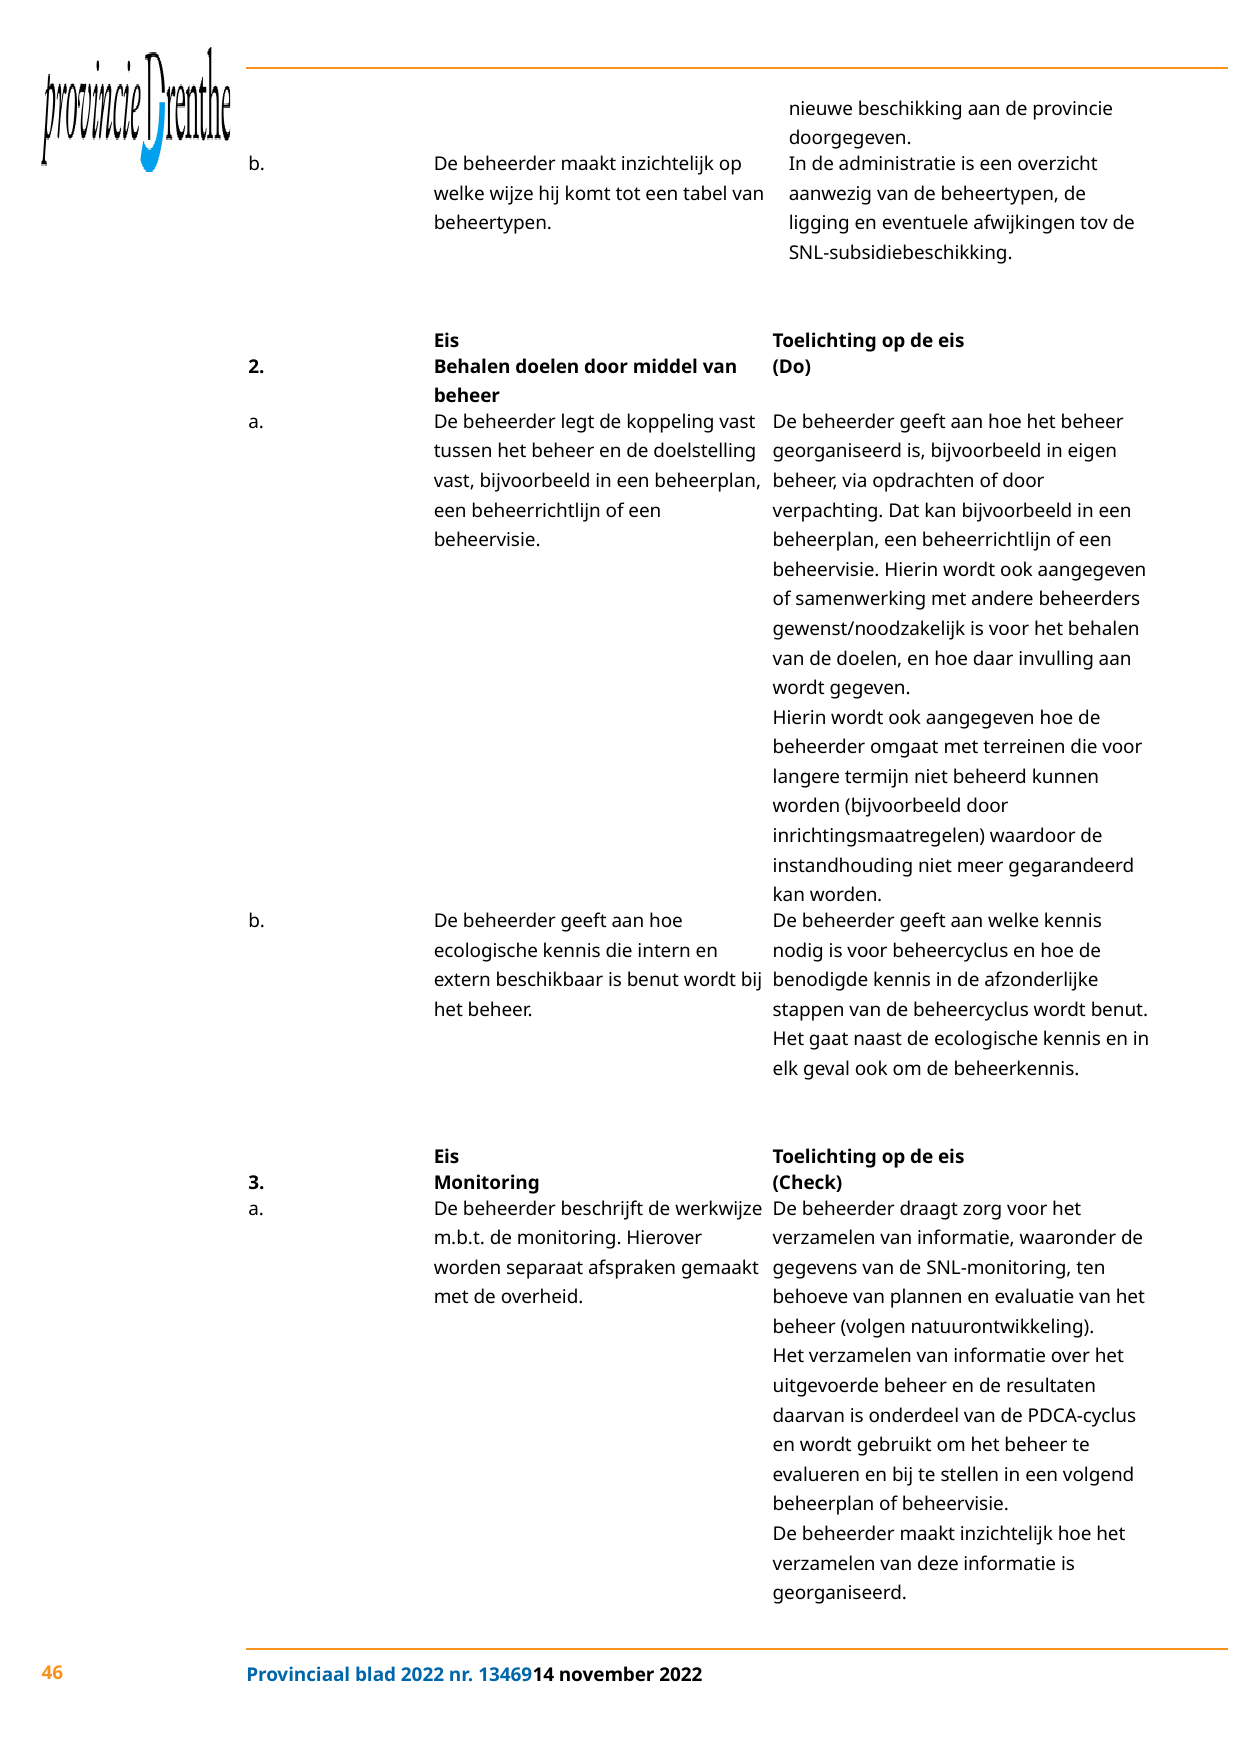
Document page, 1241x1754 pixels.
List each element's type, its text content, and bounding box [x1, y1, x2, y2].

table_header [248, 1143, 433, 1169]
table_cell [434, 95, 788, 150]
table_cell b. [248, 907, 433, 1081]
table_cell De beheerder geeft aan hoe het beheer georganiseerd is, bijvoorbeeld in eigen beheer, via opdrachten of door verpachting. Dat kan bijvoorbeeld in een beheerplan, een beheerrichtlijn of een beheervisie. Hierin wordt ook aangegeven of samenwerking met andere beheerders gewenst/noodzakelijk is voor het behalen van de doelen, en hoe daar invulling aan wordt gegeven. Hierin wordt ook aangegeven hoe de beheerder omgaat met terreinen die voor langere termijn niet beheerd kunnen worden (bijvoorbeeld door inrichtingsmaatregelen) waardoor de instandhouding niet meer gegarandeerd kan worden. [773, 408, 1152, 907]
table_header [248, 327, 433, 353]
table_cell De beheerder beschrijft de werkwijze m.b.t. de monitoring. Hierover worden separaat afspraken gemaakt met de overheid. [434, 1195, 772, 1605]
table_cell b. [248, 150, 433, 264]
table_cell De beheerder draagt zorg voor het verzamelen van informatie, waaronder de gegevens van de SNL-monitoring, ten behoeve van plannen en evaluatie van het beheer (volgen natuurontwikkeling). Het verzamelen van informatie over het uitgevoerde beheer en de resultaten daarvan is onderdeel van de PDCA-cyclus en wordt gebruikt om het beheer te evalueren en bij te stellen in een volgend beheerplan of beheervisie. De beheerder maakt inzichtelijk hoe het verzamelen van deze informatie is georganiseerd. [773, 1195, 1152, 1605]
table_cell 3. [248, 1169, 433, 1195]
table_cell a. [248, 1195, 433, 1605]
table_cell nieuwe beschikking aan de provincie doorgegeven. [789, 95, 1152, 150]
table_cell De beheerder geeft aan welke kennis nodig is voor beheercyclus en hoe de benodigde kennis in de afzonderlijke stappen van de beheercyclus wordt benut. Het gaat naast de ecologische kennis en in elk geval ook om de beheerkennis. [773, 907, 1152, 1081]
table_cell De beheerder maakt inzichtelijk op welke wijze hij komt tot een tabel van beheertypen. [434, 150, 788, 264]
table_cell (Do) [773, 353, 1152, 408]
picture [41, 47, 231, 172]
table_header Toelichting op de eis [773, 327, 1152, 353]
table_cell Monitoring [434, 1169, 772, 1195]
table_header Toelichting op de eis [773, 1143, 1152, 1169]
table_cell 2. [248, 353, 433, 408]
table_cell In de administratie is een overzicht aanwezig van de beheertypen, de ligging en eventuele afwijkingen tov de SNL-subsidiebeschikking. [789, 150, 1152, 264]
table_cell De beheerder geeft aan hoe ecologische kennis die intern en extern beschikbaar is benut wordt bij het beheer. [434, 907, 772, 1081]
table_header Eis [434, 327, 772, 353]
table_cell [248, 95, 433, 150]
table_cell (Check) [773, 1169, 1152, 1195]
table_cell De beheerder legt de koppeling vast tussen het beheer en de doelstelling vast, bijvoorbeeld in een beheerplan, een beheerrichtlijn of een beheervisie. [434, 408, 772, 907]
table_cell a. [248, 408, 433, 907]
table_cell Behalen doelen door middel van beheer [434, 353, 772, 408]
table_header Eis [434, 1143, 772, 1169]
